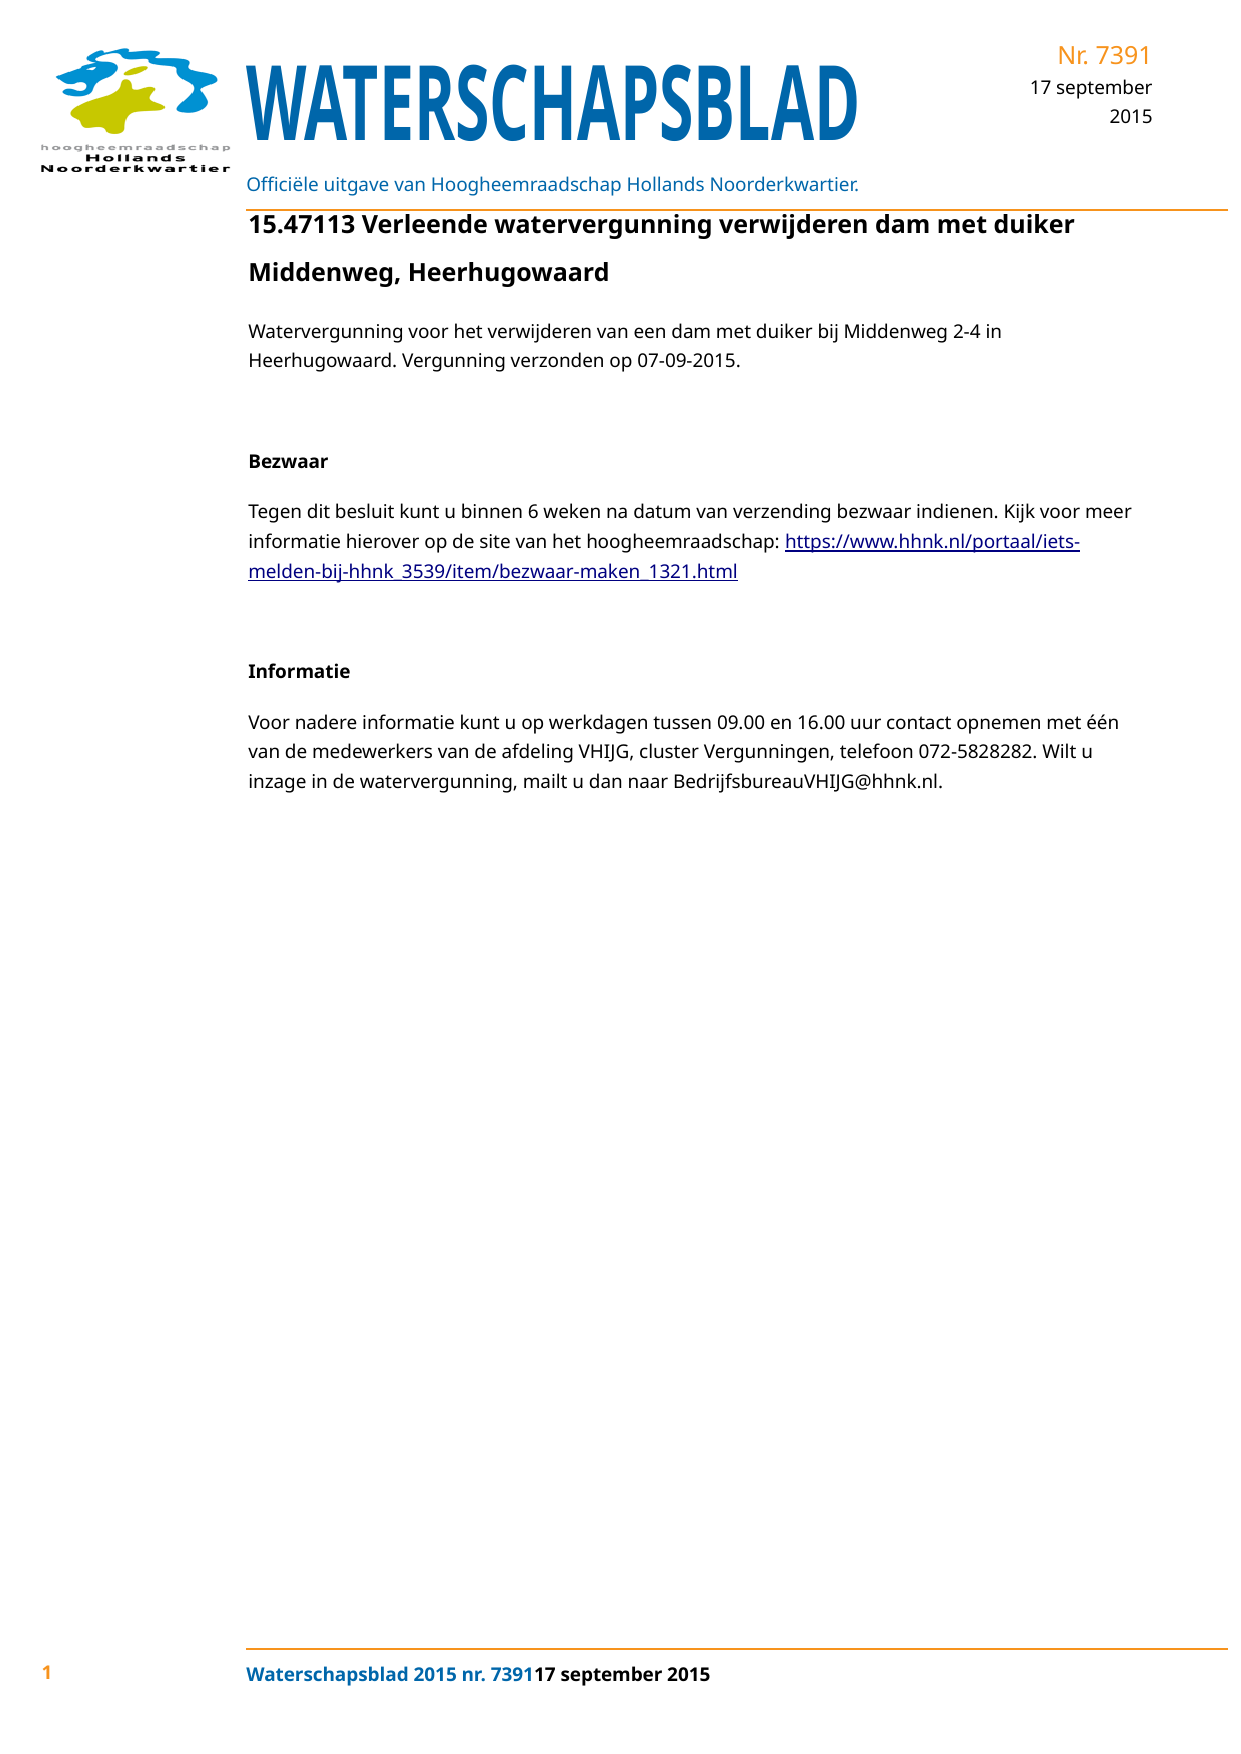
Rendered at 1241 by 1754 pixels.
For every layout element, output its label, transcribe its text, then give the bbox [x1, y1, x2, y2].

text Watervergunning voor het verwijderen van een dam met duiker bij Middenweg 2-4 in Heerhugowaard. Vergunning verzonden op 07-09-2015. [248, 318, 1152, 373]
text Voor nadere informatie kunt u op werkdagen tussen 09.00 en 16.00 uur contact opnemen met één van de medewerkers van de afdeling VHIJG, cluster Vergunningen, telefoon 072-5828282. Wilt u inzage in de watervergunning, mailt u dan naar BedrijfsbureauVHIJG@hhnk.nl. [248, 709, 1152, 794]
picture [41, 47, 231, 172]
text Tegen dit besluit kunt u binnen 6 weken na datum van verzending bezwaar indienen. Kijk voor meer informatie hierover op de site van het hoogheemraadschap: https://www.hhnk.nl/portaal/iets-melden-bij-hhnk_3539/item/bezwaar-maken_1321.html [248, 499, 1152, 584]
text 15.47113 Verleende watervergunning verwijderen dam met duiker Middenweg, Heerhugowaard [248, 211, 1152, 288]
text Bezwaar [248, 448, 1152, 474]
text Informatie [248, 659, 1152, 684]
